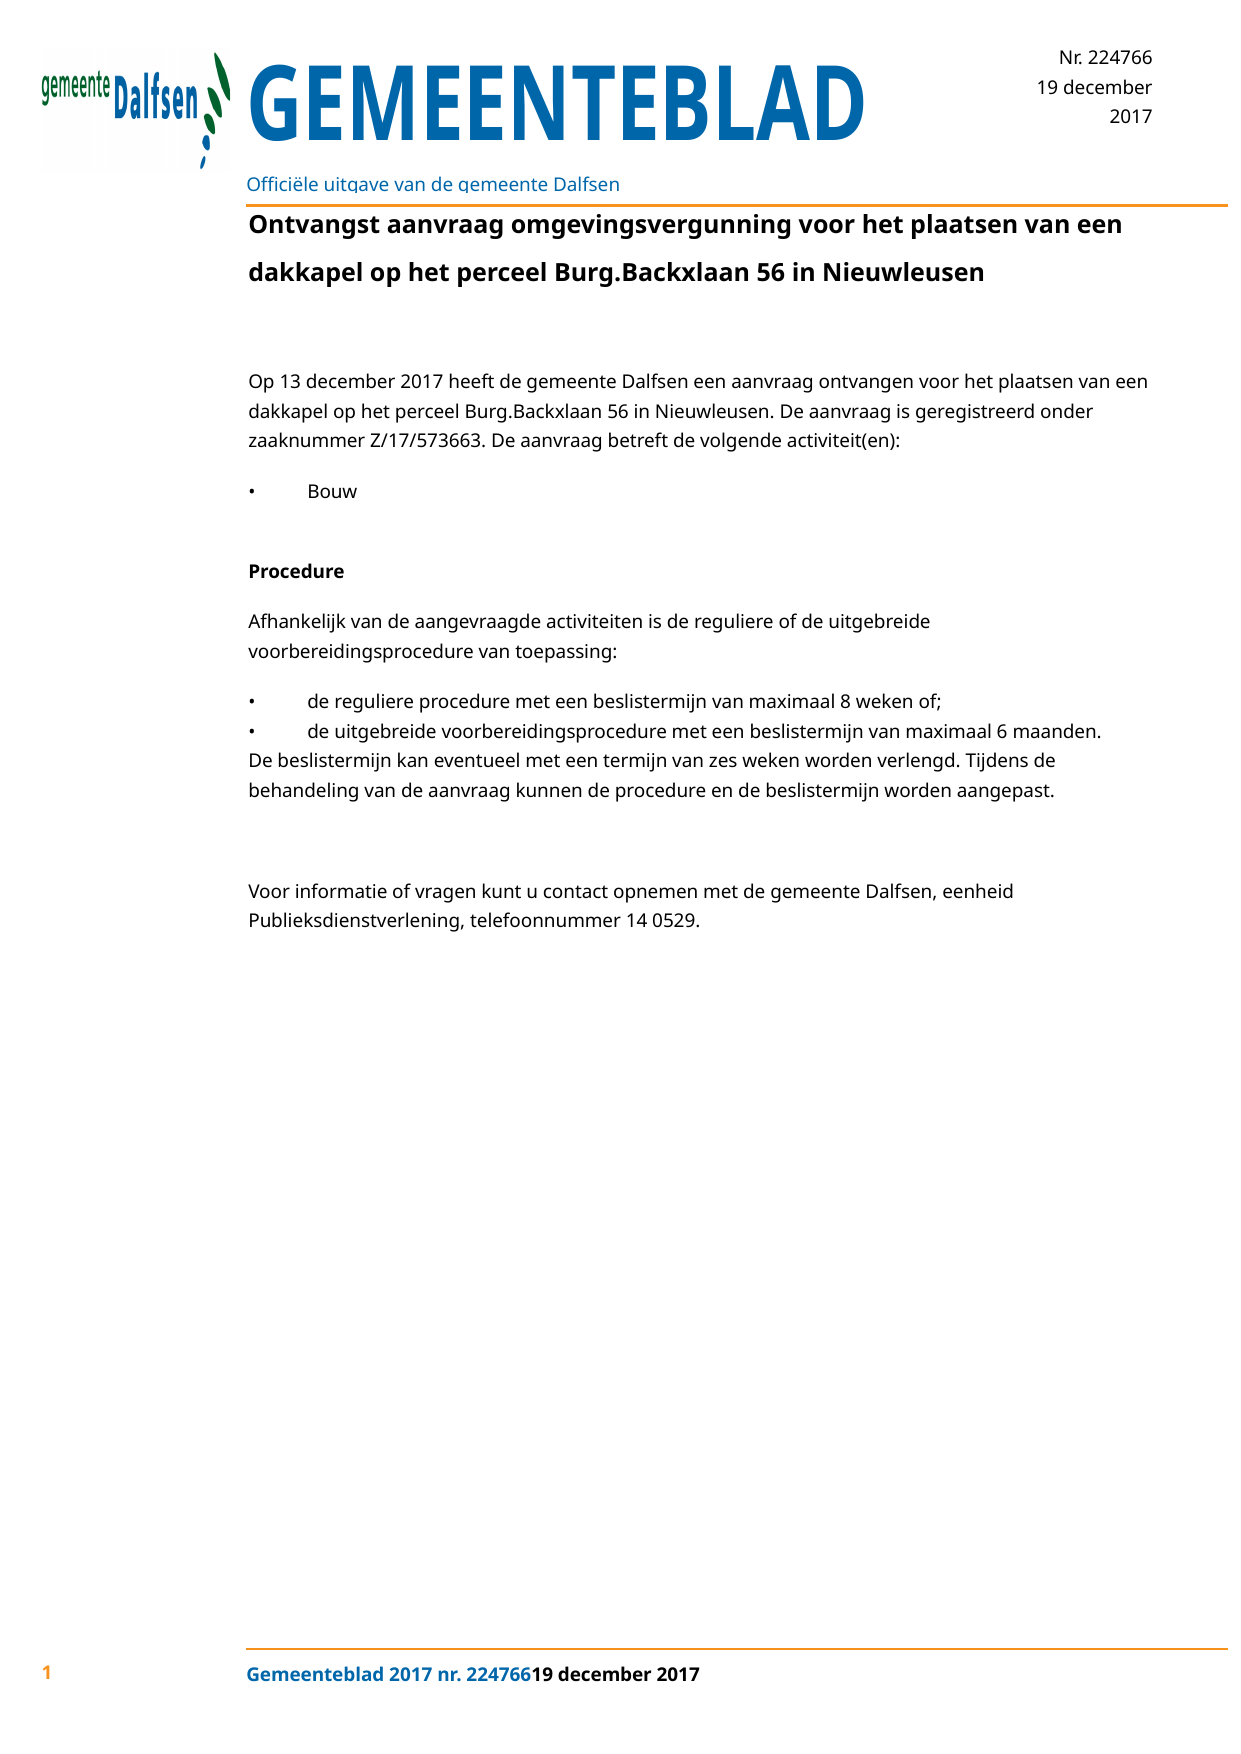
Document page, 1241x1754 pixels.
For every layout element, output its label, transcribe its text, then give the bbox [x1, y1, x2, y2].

text De beslistermijn kan eventueel met een termijn van zes weken worden verlengd. Tijdens de behandeling van de aanvraag kunnen de procedure en de beslistermijn worden aangepast. [248, 747, 1152, 803]
text Procedure [248, 558, 1152, 584]
list de reguliere procedure met een beslistermijn van maximaal 8 weken of; [248, 688, 1152, 714]
list Bouw [248, 478, 1152, 504]
picture [41, 47, 231, 172]
text Op 13 december 2017 heeft de gemeente Dalfsen een aanvraag ontvangen voor het plaatsen van een dakkapel op het perceel Burg.Backxlaan 56 in Nieuwleusen. De aanvraag is geregistreerd onder zaaknummer Z/17/573663. De aanvraag betreft de volgende activiteit(en): [248, 368, 1152, 453]
text Voor informatie of vragen kunt u contact opnemen met de gemeente Dalfsen, eenheid Publieksdienstverlening, telefoonnummer 14 0529. [248, 878, 1152, 933]
text Ontvangst aanvraag omgevingsvergunning voor het plaatsen van een dakkapel op het perceel Burg.Backxlaan 56 in Nieuwleusen [248, 207, 1152, 288]
text Afhankelijk van de aangevraagde activiteiten is de reguliere of de uitgebreide voorbereidingsprocedure van toepassing: [248, 608, 1152, 664]
list de uitgebreide voorbereidingsprocedure met een beslistermijn van maximaal 6 maanden. [248, 718, 1152, 744]
